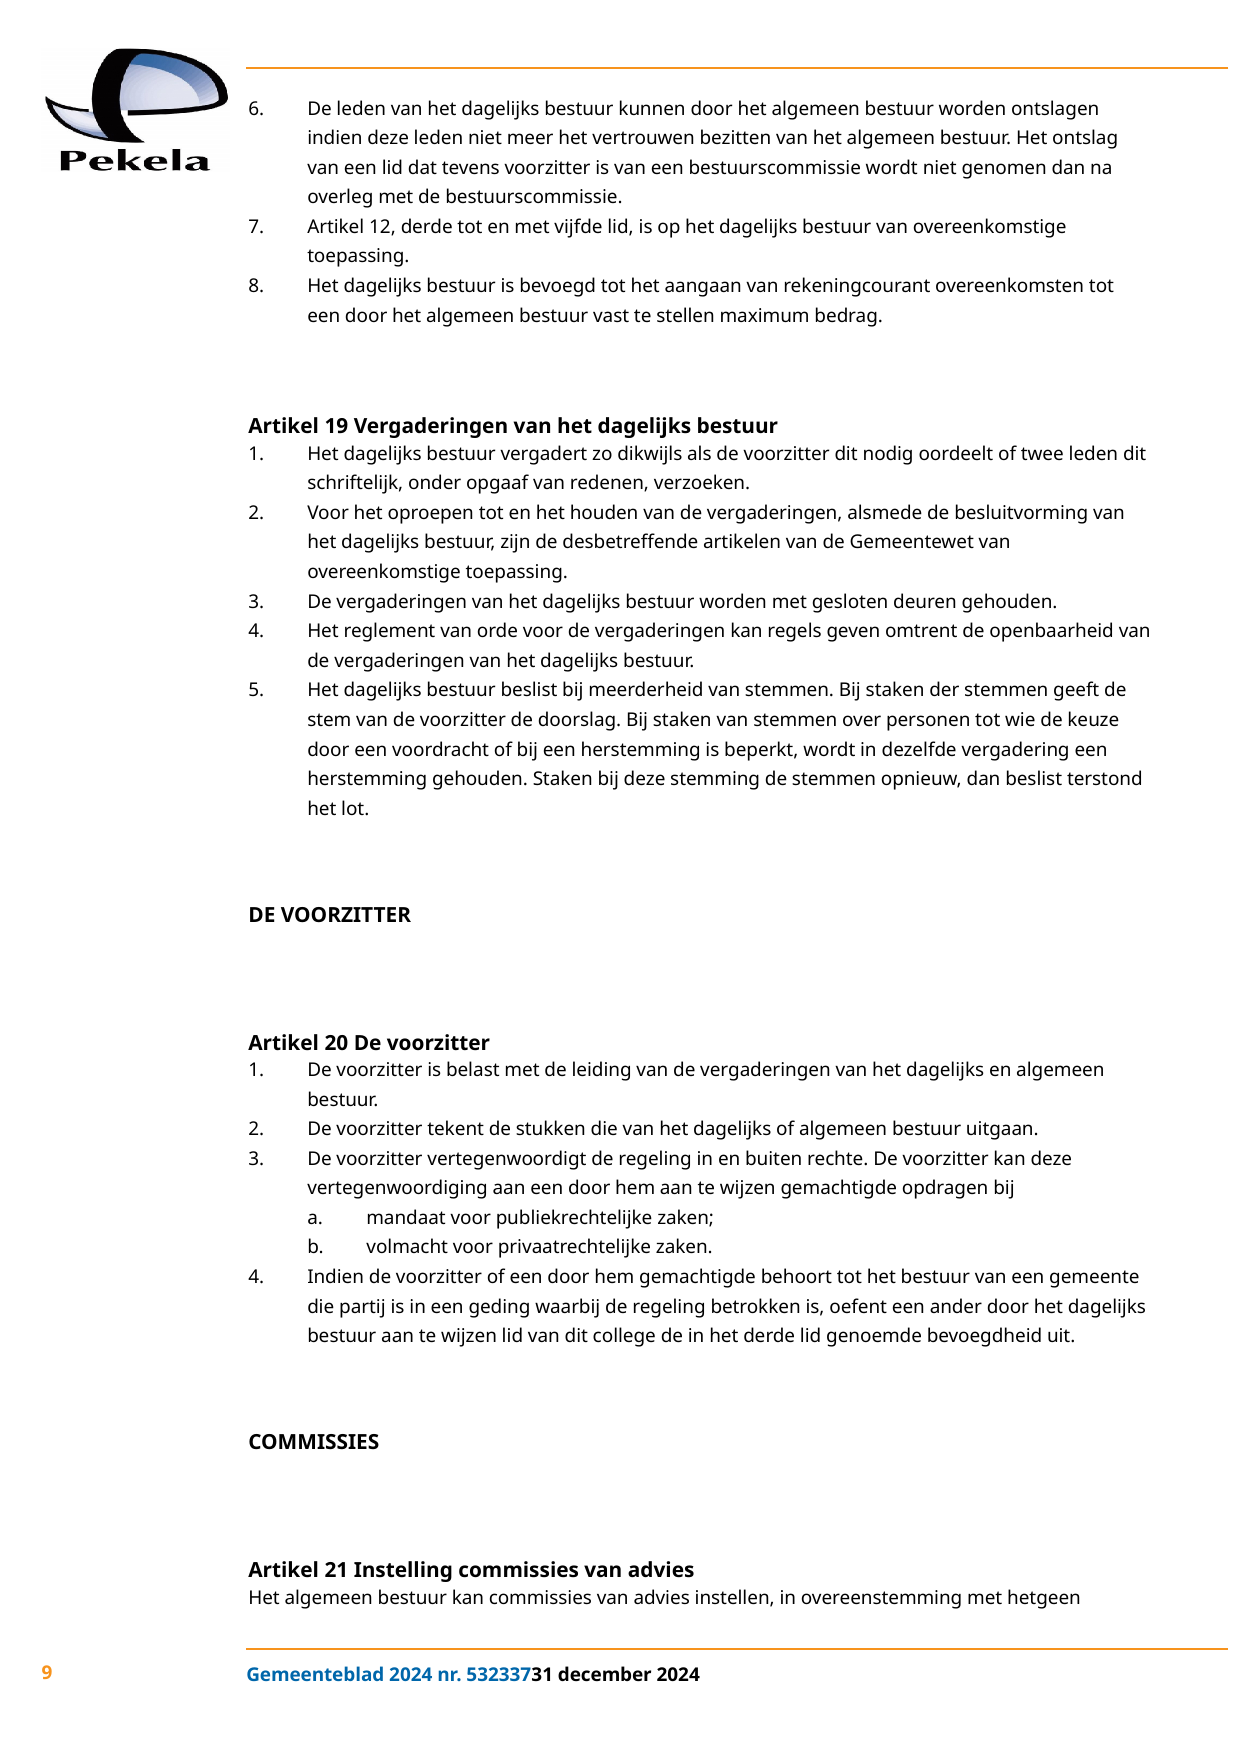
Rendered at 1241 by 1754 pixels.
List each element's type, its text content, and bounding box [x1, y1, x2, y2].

list Het dagelijks bestuur vergadert zo dikwijls als de voorzitter dit nodig oordeelt of twee leden dit schriftelijk, onder opgaaf van redenen, verzoeken. [248, 440, 1152, 495]
text Artikel 21 Instelling commissies van advies [248, 1555, 1152, 1584]
list De voorzitter vertegenwoordigt de regeling in en buiten rechte. De voorzitter kan deze vertegenwoordiging aan een door hem aan te wijzen gemachtigde opdragen bij [248, 1145, 1152, 1200]
picture [41, 47, 231, 172]
list Indien de voorzitter of een door hem gemachtigde behoort tot het bestuur van een gemeente die partij is in een geding waarbij de regeling betrokken is, oefent een ander door het dagelijks bestuur aan te wijzen lid van dit college de in het derde lid genoemde bevoegdheid uit. [248, 1263, 1152, 1348]
list De vergaderingen van het dagelijks bestuur worden met gesloten deuren gehouden. [248, 588, 1152, 613]
list volmacht voor privaatrechtelijke zaken. [307, 1234, 1152, 1259]
list De leden van het dagelijks bestuur kunnen door het algemeen bestuur worden ontslagen indien deze leden niet meer het vertrouwen bezitten van het algemeen bestuur. Het ontslag van een lid dat tevens voorzitter is van een bestuurscommissie wordt niet genomen dan na overleg met de bestuurscommissie. [248, 95, 1152, 209]
list De voorzitter is belast met de leiding van de vergaderingen van het dagelijks en algemeen bestuur. [248, 1056, 1152, 1112]
text DE VOORZITTER [248, 900, 1152, 928]
list mandaat voor publiekrechtelijke zaken; [307, 1204, 1152, 1230]
list Het reglement van orde voor de vergaderingen kan regels geven omtrent de openbaarheid van de vergaderingen van het dagelijks bestuur. [248, 617, 1152, 673]
list Voor het oproepen tot en het houden van de vergaderingen, alsmede de besluitvorming van het dagelijks bestuur, zijn de desbetreffende artikelen van de Gemeentewet van overeenkomstige toepassing. [248, 499, 1152, 584]
text Artikel 20 De voorzitter [248, 1028, 1152, 1056]
list Artikel 12, derde tot en met vijfde lid, is op het dagelijks bestuur van overeenkomstige toepassing. [248, 213, 1152, 268]
text Het algemeen bestuur kan commissies van advies instellen, in overeenstemming met hetgeen [248, 1584, 1152, 1609]
list Het dagelijks bestuur is bevoegd tot het aangaan van rekeningcourant overeenkomsten tot een door het algemeen bestuur vast te stellen maximum bedrag. [248, 272, 1152, 328]
list Het dagelijks bestuur beslist bij meerderheid van stemmen. Bij staken der stemmen geeft de stem van de voorzitter de doorslag. Bij staken van stemmen over personen tot wie de keuze door een voordracht of bij een herstemming is beperkt, wordt in dezelfde vergadering een herstemming gehouden. Staken bij deze stemming de stemmen opnieuw, dan beslist terstond het lot. [248, 677, 1152, 821]
text COMMISSIES [248, 1427, 1152, 1456]
text Artikel 19 Vergaderingen van het dagelijks bestuur [248, 411, 1152, 440]
list De voorzitter tekent de stukken die van het dagelijks of algemeen bestuur uitgaan. [248, 1115, 1152, 1141]
